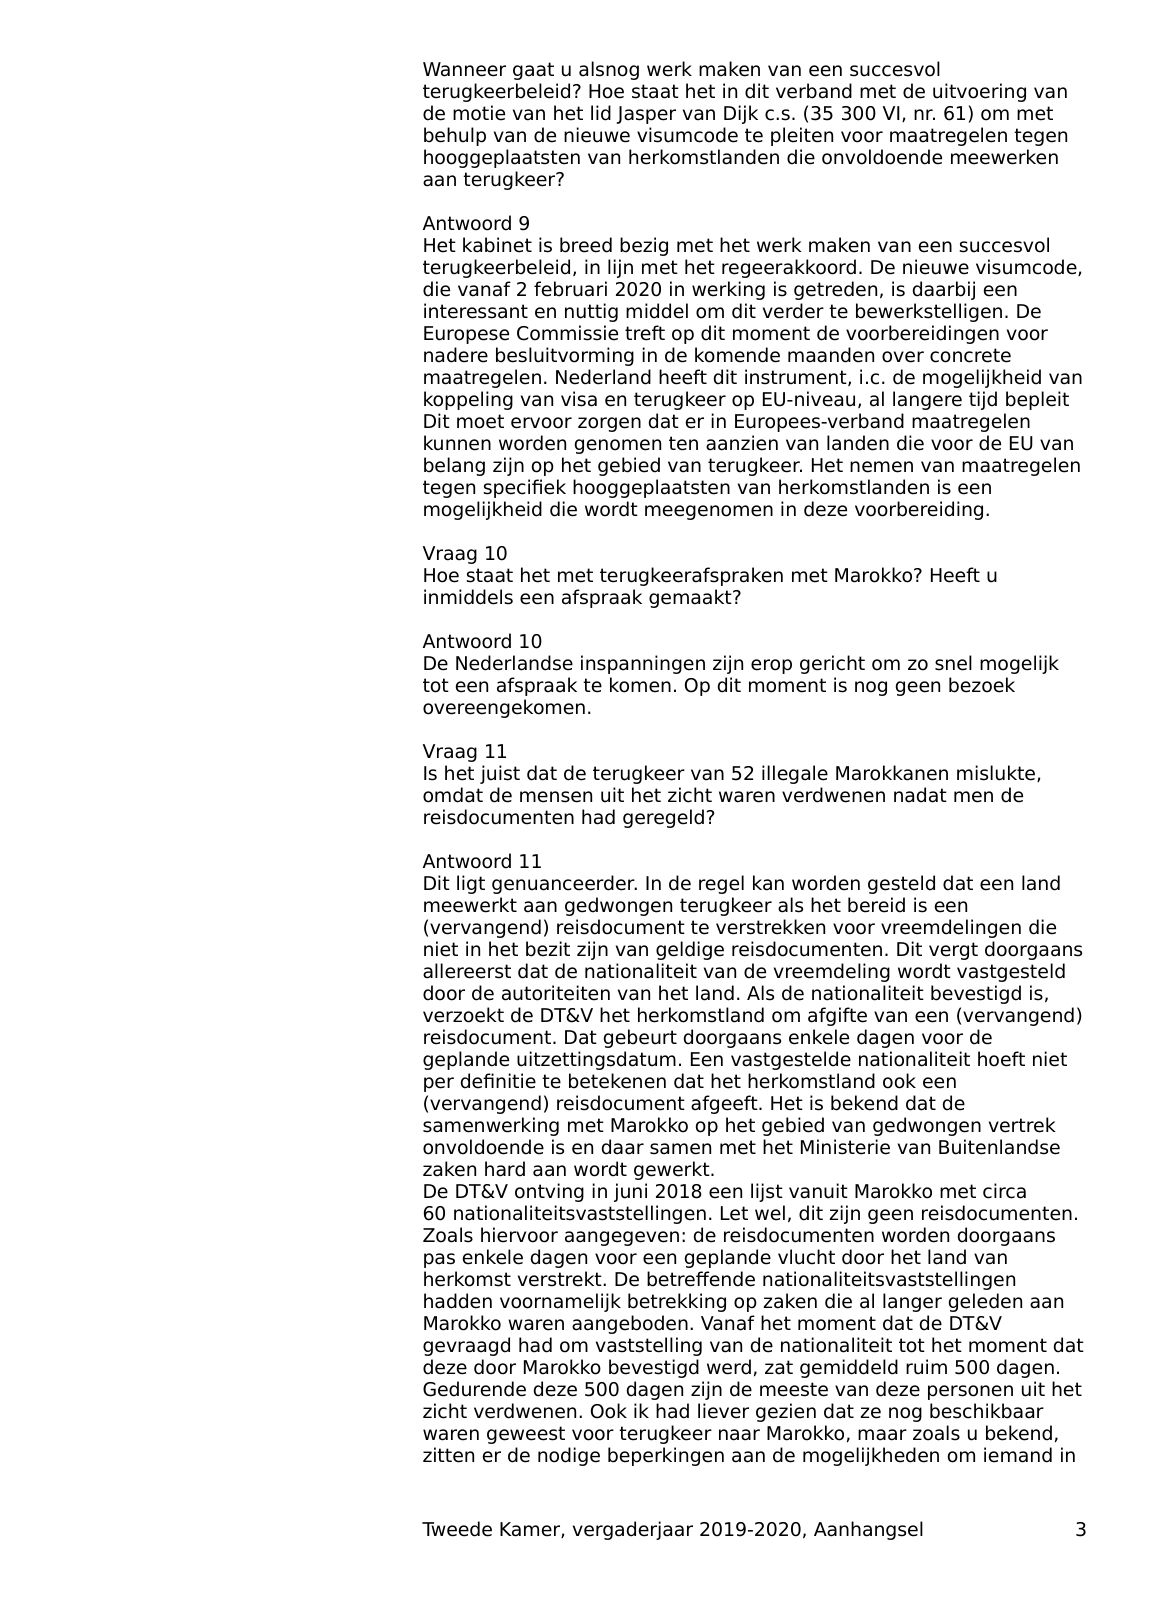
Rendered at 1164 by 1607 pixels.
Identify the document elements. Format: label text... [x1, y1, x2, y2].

text Vraag 11 [422, 741, 1087, 763]
text Hoe staat het met terugkeerafspraken met Marokko? Heeft u inmiddels een afspraak gemaakt? [422, 565, 1087, 609]
text Is het juist dat de terugkeer van 52 illegale Marokkanen mislukte, omdat de mensen uit het zicht waren verdwenen nadat men de reisdocumenten had geregeld? [422, 763, 1087, 829]
text Antwoord 9 [422, 213, 1087, 235]
text De Nederlandse inspanningen zijn erop gericht om zo snel mogelijk tot een afspraak te komen. Op dit moment is nog geen bezoek overeengekomen. [422, 653, 1087, 719]
text Wanneer gaat u alsnog werk maken van een succesvol terugkeerbeleid? Hoe staat het in dit verband met de uitvoering van de motie van het lid Jasper van Dijk c.s. (35 300 VI, nr. 61) om met behulp van de nieuwe visumcode te pleiten voor maatregelen tegen hooggeplaatsten van herkomstlanden die onvoldoende meewerken aan terugkeer? [422, 59, 1087, 191]
text Vraag 10 [422, 543, 1087, 565]
text Dit ligt genuanceerder. In de regel kan worden gesteld dat een land meewerkt aan gedwongen terugkeer als het bereid is een (vervangend) reisdocument te verstrekken voor vreemdelingen die niet in het bezit zijn van geldige reisdocumenten. Dit vergt doorgaans allereerst dat de nationaliteit van de vreemdeling wordt vastgesteld door de autoriteiten van het land. Als de nationaliteit bevestigd is, verzoekt de DT&V het herkomstland om afgifte van een (vervangend) reisdocument. Dat gebeurt doorgaans enkele dagen voor de geplande uitzettingsdatum. Een vastgestelde nationaliteit hoeft niet per definitie te betekenen dat het herkomstland ook een (vervangend) reisdocument afgeeft. Het is bekend dat de samenwerking met Marokko op het gebied van gedwongen vertrek onvoldoende is en daar samen met het Ministerie van Buitenlandse zaken hard aan wordt gewerkt. [422, 873, 1087, 1181]
text Antwoord 10 [422, 631, 1087, 653]
text De DT&V ontving in juni 2018 een lijst vanuit Marokko met circa 60 nationaliteitsvaststellingen. Let wel, dit zijn geen reisdocumenten. Zoals hiervoor aangegeven: de reisdocumenten worden doorgaans pas enkele dagen voor een geplande vlucht door het land van herkomst verstrekt. De betreffende nationaliteitsvaststellingen hadden voornamelijk betrekking op zaken die al langer geleden aan Marokko waren aangeboden. Vanaf het moment dat de DT&V gevraagd had om vaststelling van de nationaliteit tot het moment dat deze door Marokko bevestigd werd, zat gemiddeld ruim 500 dagen. Gedurende deze 500 dagen zijn de meeste van deze personen uit het zicht verdwenen. Ook ik had liever gezien dat ze nog beschikbaar waren geweest voor terugkeer naar Marokko, maar zoals u bekend, zitten er de nodige beperkingen aan de mogelijkheden om iemand in [422, 1181, 1087, 1467]
text Het kabinet is breed bezig met het werk maken van een succesvol terugkeerbeleid, in lijn met het regeerakkoord. De nieuwe visumcode, die vanaf 2 februari 2020 in werking is getreden, is daarbij een interessant en nuttig middel om dit verder te bewerkstelligen. De Europese Commissie treft op dit moment de voorbereidingen voor nadere besluitvorming in de komende maanden over concrete maatregelen. Nederland heeft dit instrument, i.c. de mogelijkheid van koppeling van visa en terugkeer op EU-niveau, al langere tijd bepleit Dit moet ervoor zorgen dat er in Europees-verband maatregelen kunnen worden genomen ten aanzien van landen die voor de EU van belang zijn op het gebied van terugkeer. Het nemen van maatregelen tegen specifiek hooggeplaatsten van herkomstlanden is een mogelijkheid die wordt meegenomen in deze voorbereiding. [422, 235, 1087, 521]
text Antwoord 11 [422, 851, 1087, 873]
